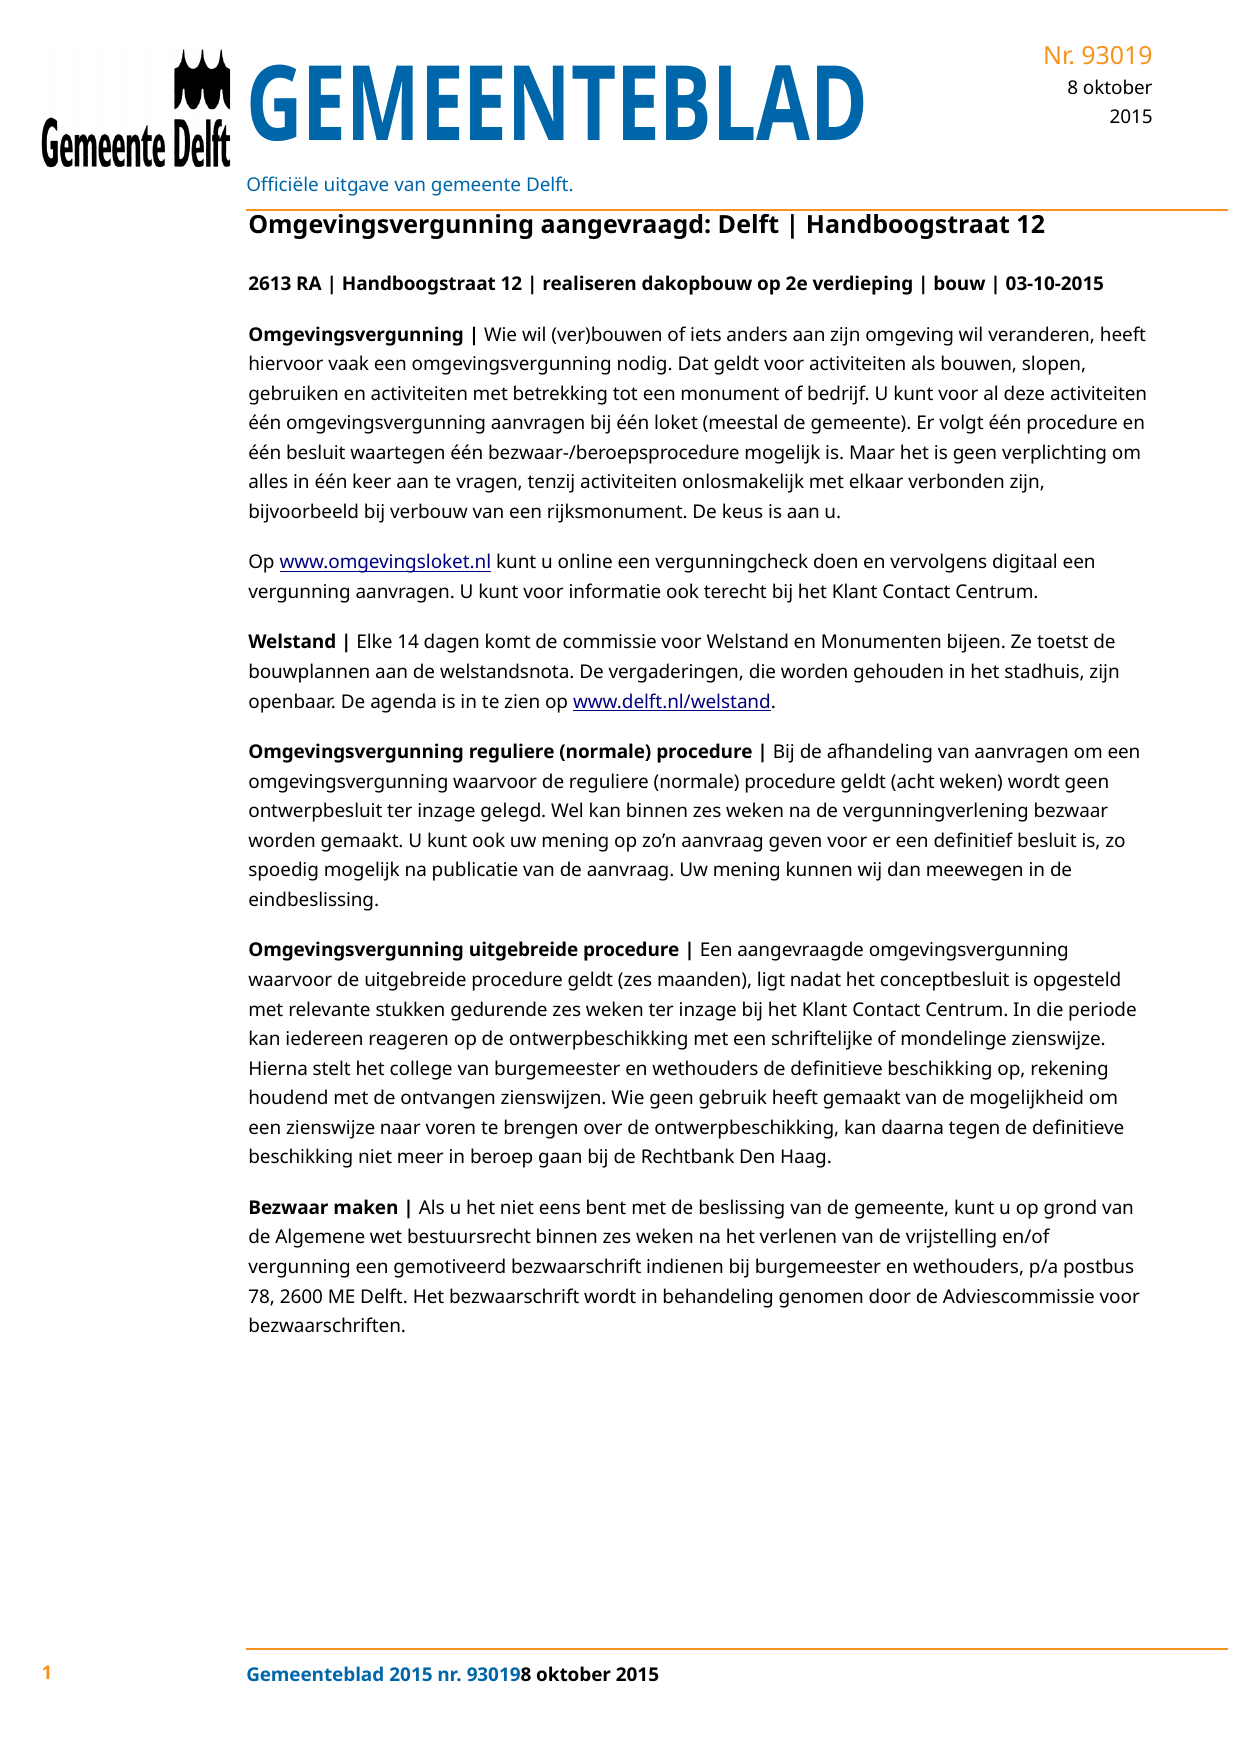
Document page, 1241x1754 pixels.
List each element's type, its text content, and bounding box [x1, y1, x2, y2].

text Op www.omgevingsloket.nl kunt u online een vergunningcheck doen en vervolgens digitaal een vergunning aanvragen. U kunt voor informatie ook terecht bij het Klant Contact Centrum. [248, 549, 1152, 604]
text Welstand | Elke 14 dagen komt de commissie voor Welstand en Monumenten bijeen. Ze toetst de bouwplannen aan de welstandsnota. De vergaderingen, die worden gehouden in het stadhuis, zijn openbaar. De agenda is in te zien op www.delft.nl/welstand. [248, 629, 1152, 713]
picture [41, 47, 231, 172]
text Bezwaar maken | Als u het niet eens bent met de beslissing van de gemeente, kunt u op grond van de Algemene wet bestuursrecht binnen zes weken na het verlenen van de vrijstelling en/of vergunning een gemotiveerd bezwaarschrift indienen bij burgemeester en wethouders, p/a postbus 78, 2600 ME Delft. Het bezwaarschrift wordt in behandeling genomen door de Adviescommissie voor bezwaarschriften. [248, 1194, 1152, 1338]
text Omgevingsvergunning | Wie wil (ver)bouwen of iets anders aan zijn omgeving wil veranderen, heeft hiervoor vaak een omgevingsvergunning nodig. Dat geldt voor activiteiten als bouwen, slopen, gebruiken en activiteiten met betrekking tot een monument of bedrijf. U kunt voor al deze activiteiten één omgevingsvergunning aanvragen bij één loket (meestal de gemeente). Er volgt één procedure en één besluit waartegen één bezwaar-/beroepsprocedure mogelijk is. Maar het is geen verplichting om alles in één keer aan te vragen, tenzij activiteiten onlosmakelijk met elkaar verbonden zijn, bijvoorbeeld bij verbouw van een rijksmonument. De keus is aan u. [248, 321, 1152, 524]
text 2613 RA | Handboogstraat 12 | realiseren dakopbouw op 2e verdieping | bouw | 03-10-2015 [248, 270, 1152, 296]
text Omgevingsvergunning aangevraagd: Delft | Handboogstraat 12 [248, 211, 1152, 241]
text Omgevingsvergunning uitgebreide procedure | Een aangevraagde omgevingsvergunning waarvoor de uitgebreide procedure geldt (zes maanden), ligt nadat het conceptbesluit is opgesteld met relevante stukken gedurende zes weken ter inzage bij het Klant Contact Centrum. In die periode kan iedereen reageren op de ontwerpbeschikking met een schriftelijke of mondelinge zienswijze. Hierna stelt het college van burgemeester en wethouders de definitieve beschikking op, rekening houdend met de ontvangen zienswijzen. Wie geen gebruik heeft gemaakt van de mogelijkheid om een zienswijze naar voren te brengen over de ontwerpbeschikking, kan daarna tegen de definitieve beschikking niet meer in beroep gaan bij de Rechtbank Den Haag. [248, 937, 1152, 1169]
text Omgevingsvergunning reguliere (normale) procedure | Bij de afhandeling van aanvragen om een omgevingsvergunning waarvoor de reguliere (normale) procedure geldt (acht weken) wordt geen ontwerpbesluit ter inzage gelegd. Wel kan binnen zes weken na de vergunningverlening bezwaar worden gemaakt. U kunt ook uw mening op zo’n aanvraag geven voor er een definitief besluit is, zo spoedig mogelijk na publicatie van de aanvraag. Uw mening kunnen wij dan meewegen in de eindbeslissing. [248, 738, 1152, 912]
